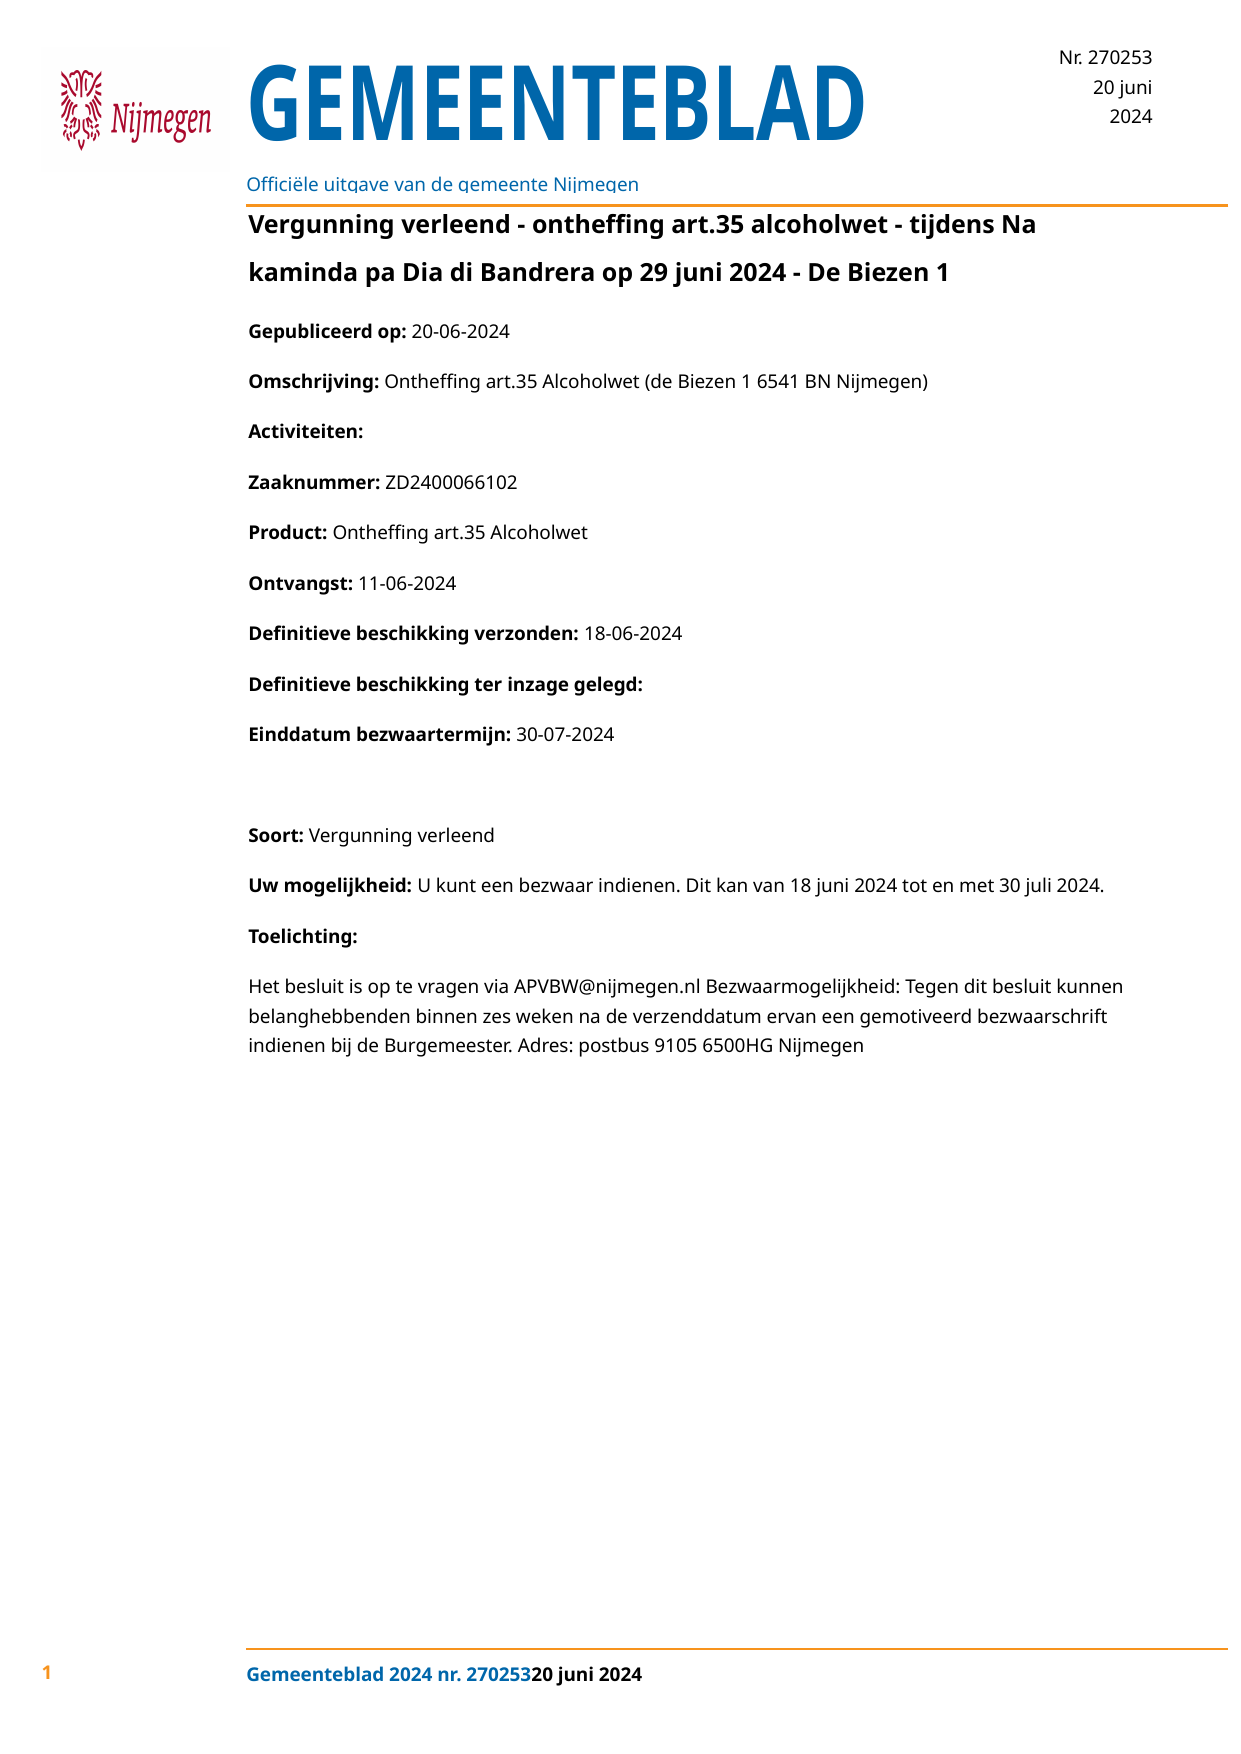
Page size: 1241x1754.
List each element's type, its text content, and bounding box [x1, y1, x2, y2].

text Ontvangst: 11-06-2024 [248, 570, 1152, 596]
text Omschrijving: Ontheffing art.35 Alcoholwet (de Biezen 1 6541 BN Nijmegen) [248, 368, 1152, 394]
text Definitieve beschikking ter inzage gelegd: [248, 671, 1152, 697]
text Definitieve beschikking verzonden: 18-06-2024 [248, 620, 1152, 646]
text Einddatum bezwaartermijn: 30-07-2024 [248, 721, 1152, 747]
text Zaaknummer: ZD2400066102 [248, 469, 1152, 495]
text Toelichting: [248, 923, 1152, 949]
text Uw mogelijkheid: U kunt een bezwaar indienen. Dit kan van 18 juni 2024 tot en met 30 juli 2024. [248, 872, 1152, 898]
text Product: Ontheffing art.35 Alcoholwet [248, 519, 1152, 545]
text Vergunning verleend - ontheffing art.35 alcoholwet - tijdens Na kaminda pa Dia di Bandrera op 29 juni 2024 - De Biezen 1 [248, 207, 1152, 288]
text Het besluit is op te vragen via APVBW@nijmegen.nl Bezwaarmogelijkheid: Tegen dit besluit kunnen belanghebbenden binnen zes weken na de verzenddatum ervan een gemotiveerd bezwaarschrift indienen bij de Burgemeester. Adres: postbus 9105 6500HG Nijmegen [248, 973, 1152, 1058]
text Soort: Vergunning verleend [248, 822, 1152, 848]
picture [41, 47, 231, 172]
text Activiteiten: [248, 419, 1152, 444]
text Gepubliceerd op: 20-06-2024 [248, 318, 1152, 344]
